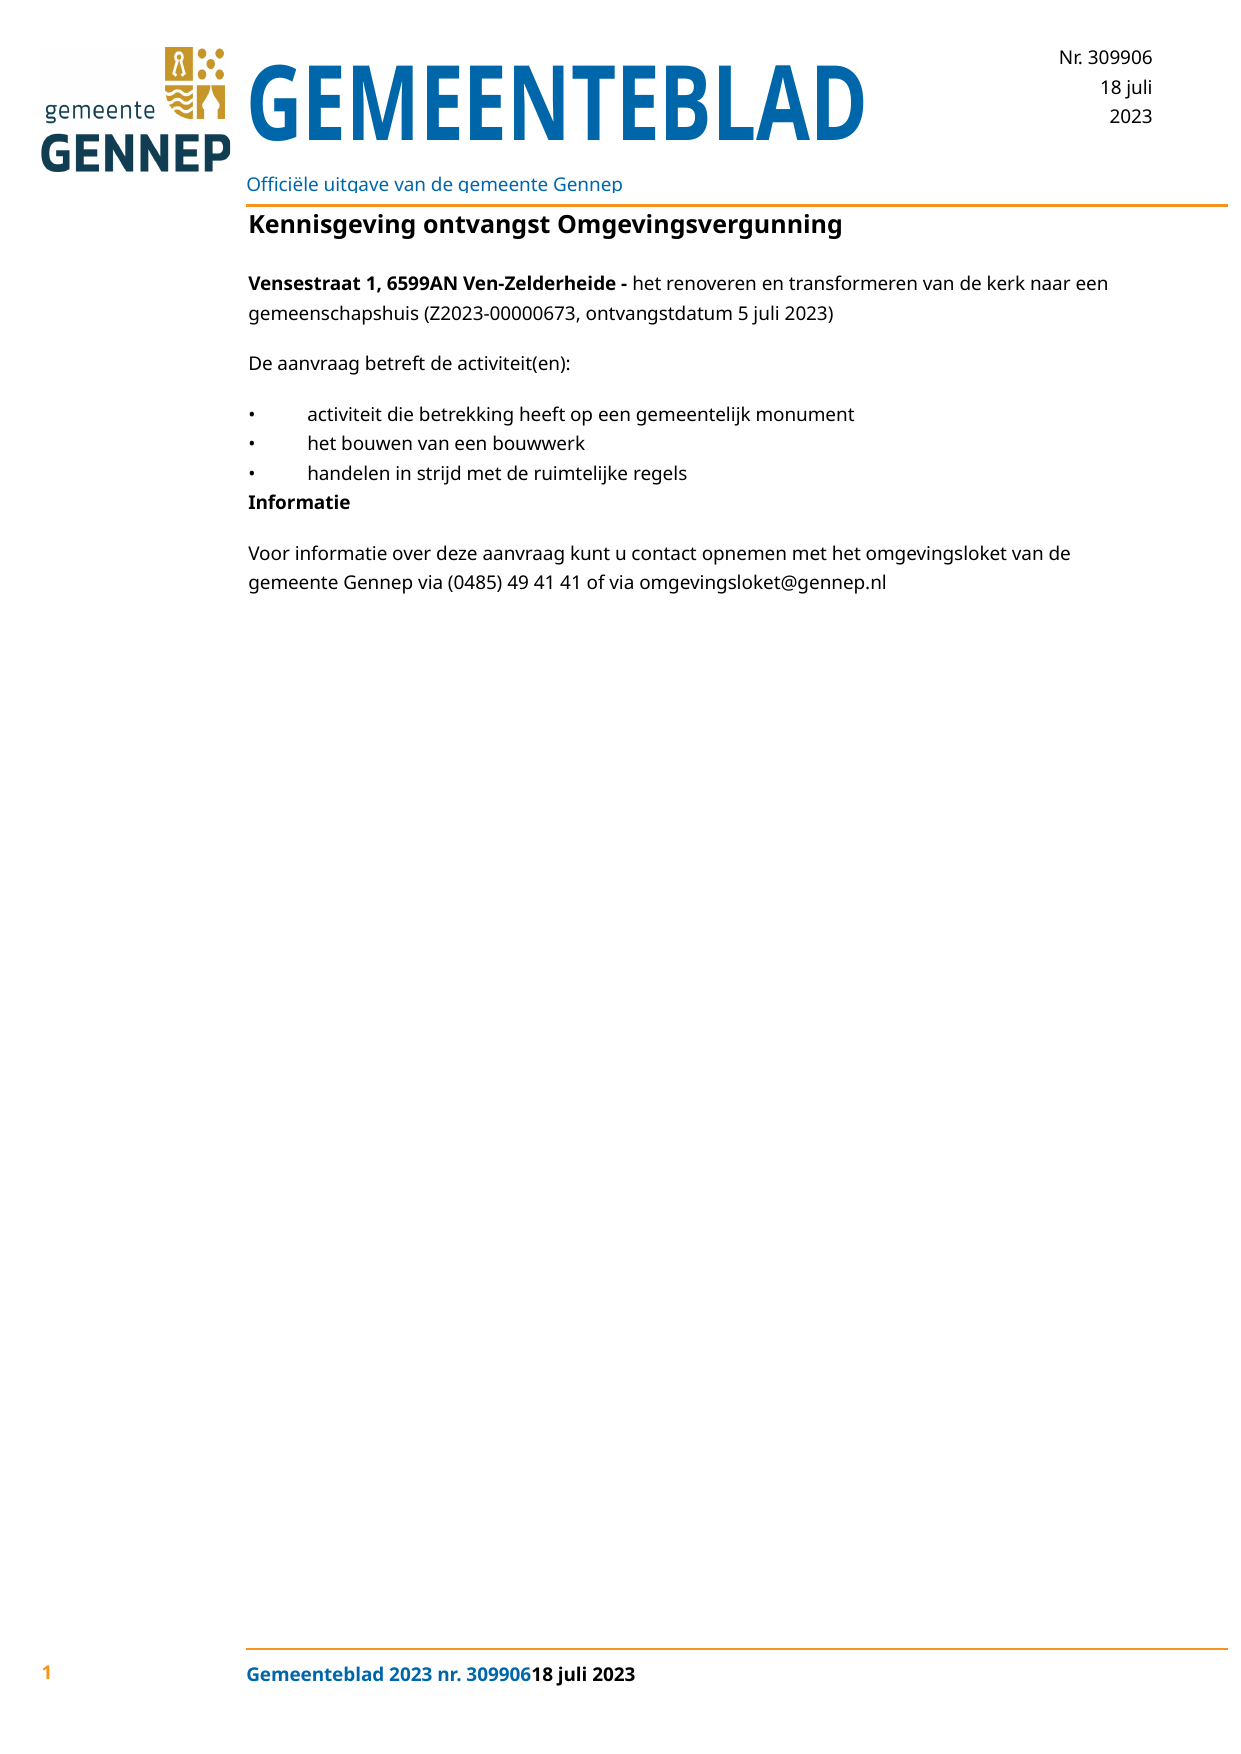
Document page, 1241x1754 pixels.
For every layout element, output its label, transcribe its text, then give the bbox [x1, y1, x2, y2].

list handelen in strijd met de ruimtelijke regels [248, 460, 1152, 486]
text Kennisgeving ontvangst Omgevingsvergunning [248, 207, 1152, 241]
list het bouwen van een bouwwerk [248, 430, 1152, 456]
list activiteit die betrekking heeft op een gemeentelijk monument [248, 401, 1152, 426]
text De aanvraag betreft de activiteit(en): [248, 350, 1152, 376]
text Vensestraat 1, 6599AN Ven-Zelderheide - het renoveren en transformeren van de kerk naar een gemeenschapshuis (Z2023-00000673, ontvangstdatum 5 juli 2023) [248, 270, 1152, 326]
text Voor informatie over deze aanvraag kunt u contact opnemen met het omgevingsloket van de gemeente Gennep via (0485) 49 41 41 of via omgevingsloket@gennep.nl [248, 540, 1152, 595]
picture [41, 47, 231, 172]
text Informatie [248, 489, 1152, 515]
